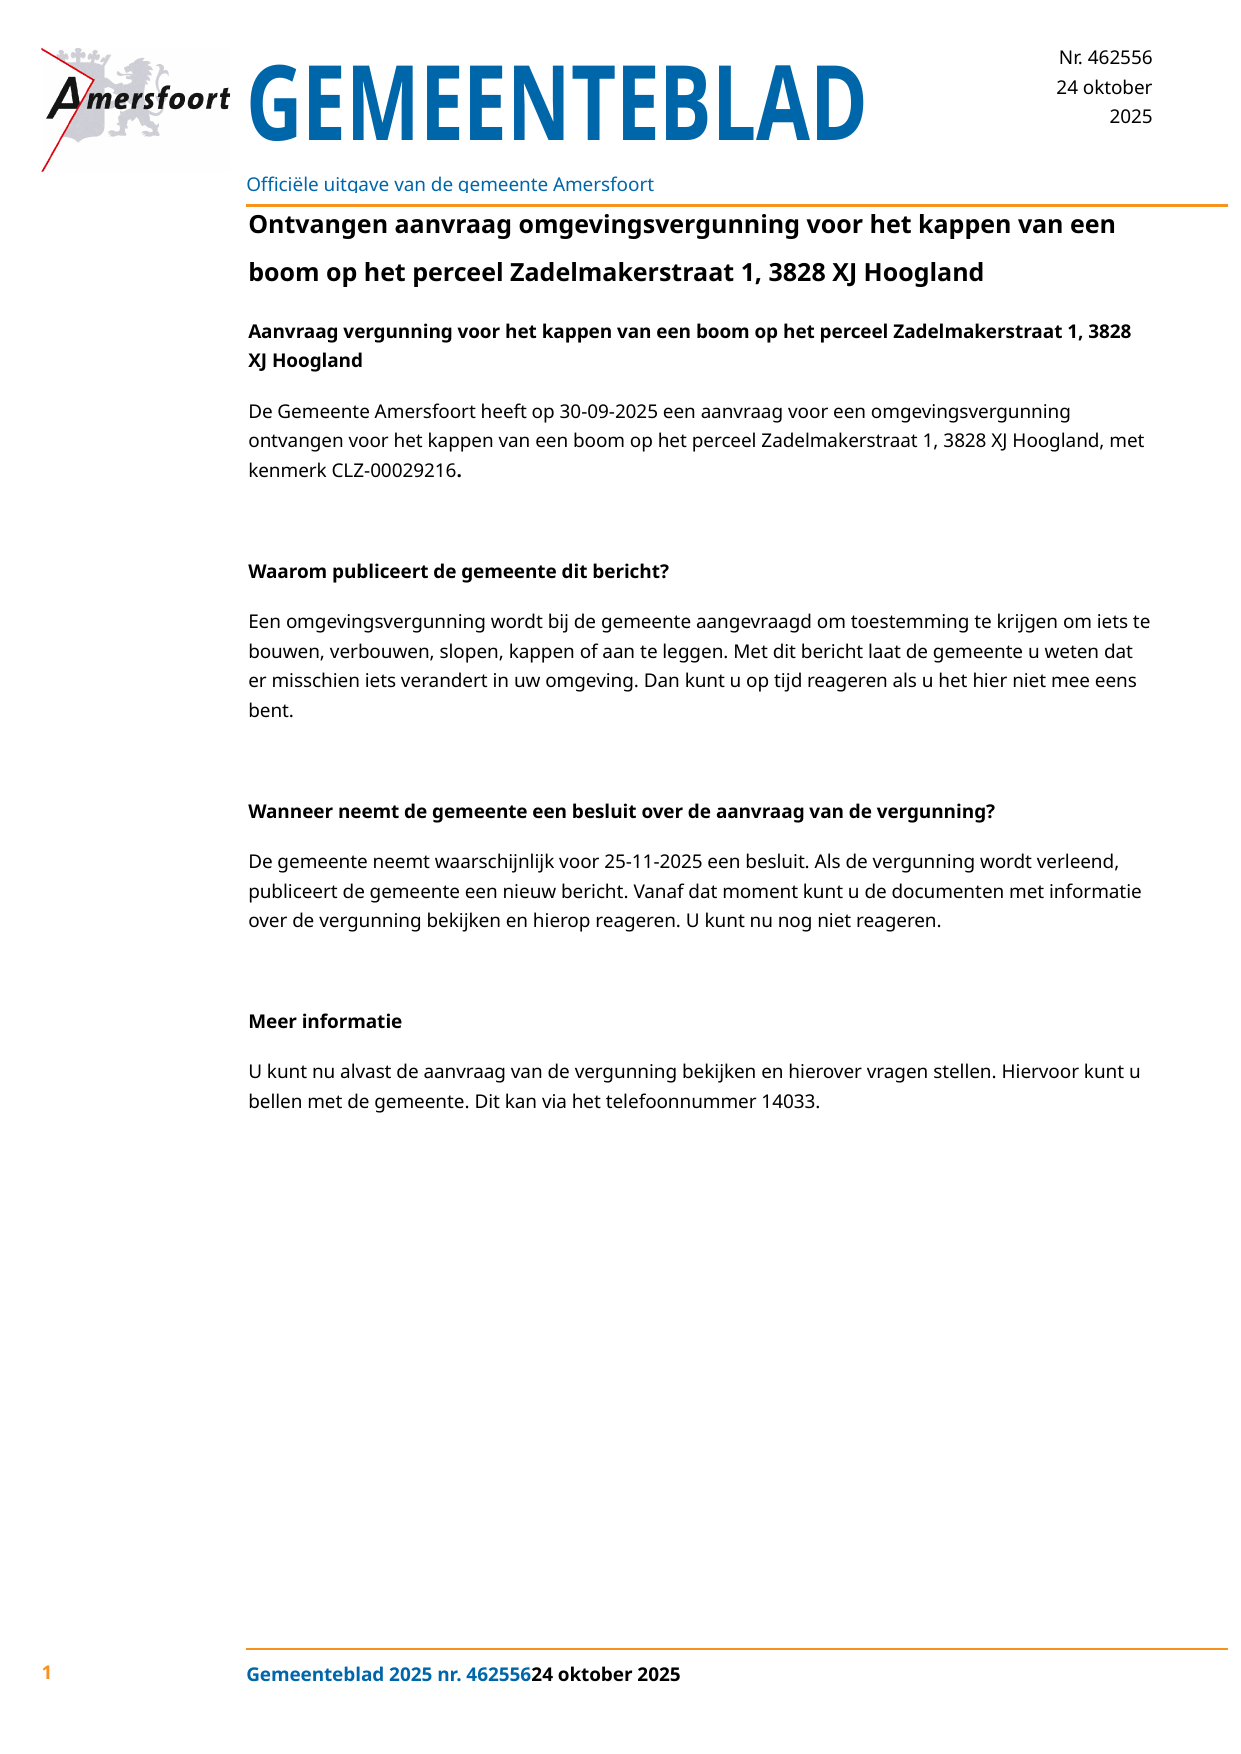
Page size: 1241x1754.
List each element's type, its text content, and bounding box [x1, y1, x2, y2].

text De Gemeente Amersfoort heeft op 30-09-2025 een aanvraag voor een omgevingsvergunning ontvangen voor het kappen van een boom op het perceel Zadelmakerstraat 1, 3828 XJ Hoogland, met kenmerk CLZ-00029216. [248, 398, 1152, 483]
text Een omgevingsvergunning wordt bij de gemeente aangevraagd om toestemming te krijgen om iets te bouwen, verbouwen, slopen, kappen of aan te leggen. Met dit bericht laat de gemeente u weten dat er misschien iets verandert in uw omgeving. Dan kunt u op tijd reageren als u het hier niet mee eens bent. [248, 608, 1152, 723]
text U kunt nu alvast de aanvraag van de vergunning bekijken en hierover vragen stellen. Hiervoor kunt u bellen met de gemeente. Dit kan via het telefoonnummer 14033. [248, 1059, 1152, 1114]
text De gemeente neemt waarschijnlijk voor 25-11-2025 een besluit. Als de vergunning wordt verleend, publiceert de gemeente een nieuw bericht. Vanaf dat moment kunt u de documenten met informatie over de vergunning bekijken en hierop reageren. U kunt nu nog niet reageren. [248, 848, 1152, 933]
picture [41, 47, 231, 172]
text Aanvraag vergunning voor het kappen van een boom op het perceel Zadelmakerstraat 1, 3828 XJ Hoogland [248, 318, 1152, 373]
text Wanneer neemt de gemeente een besluit over de aanvraag van de vergunning? [248, 798, 1152, 824]
text Meer informatie [248, 1008, 1152, 1034]
text Waarom publiceert de gemeente dit bericht? [248, 558, 1152, 584]
text Ontvangen aanvraag omgevingsvergunning voor het kappen van een boom op het perceel Zadelmakerstraat 1, 3828 XJ Hoogland [248, 207, 1152, 288]
